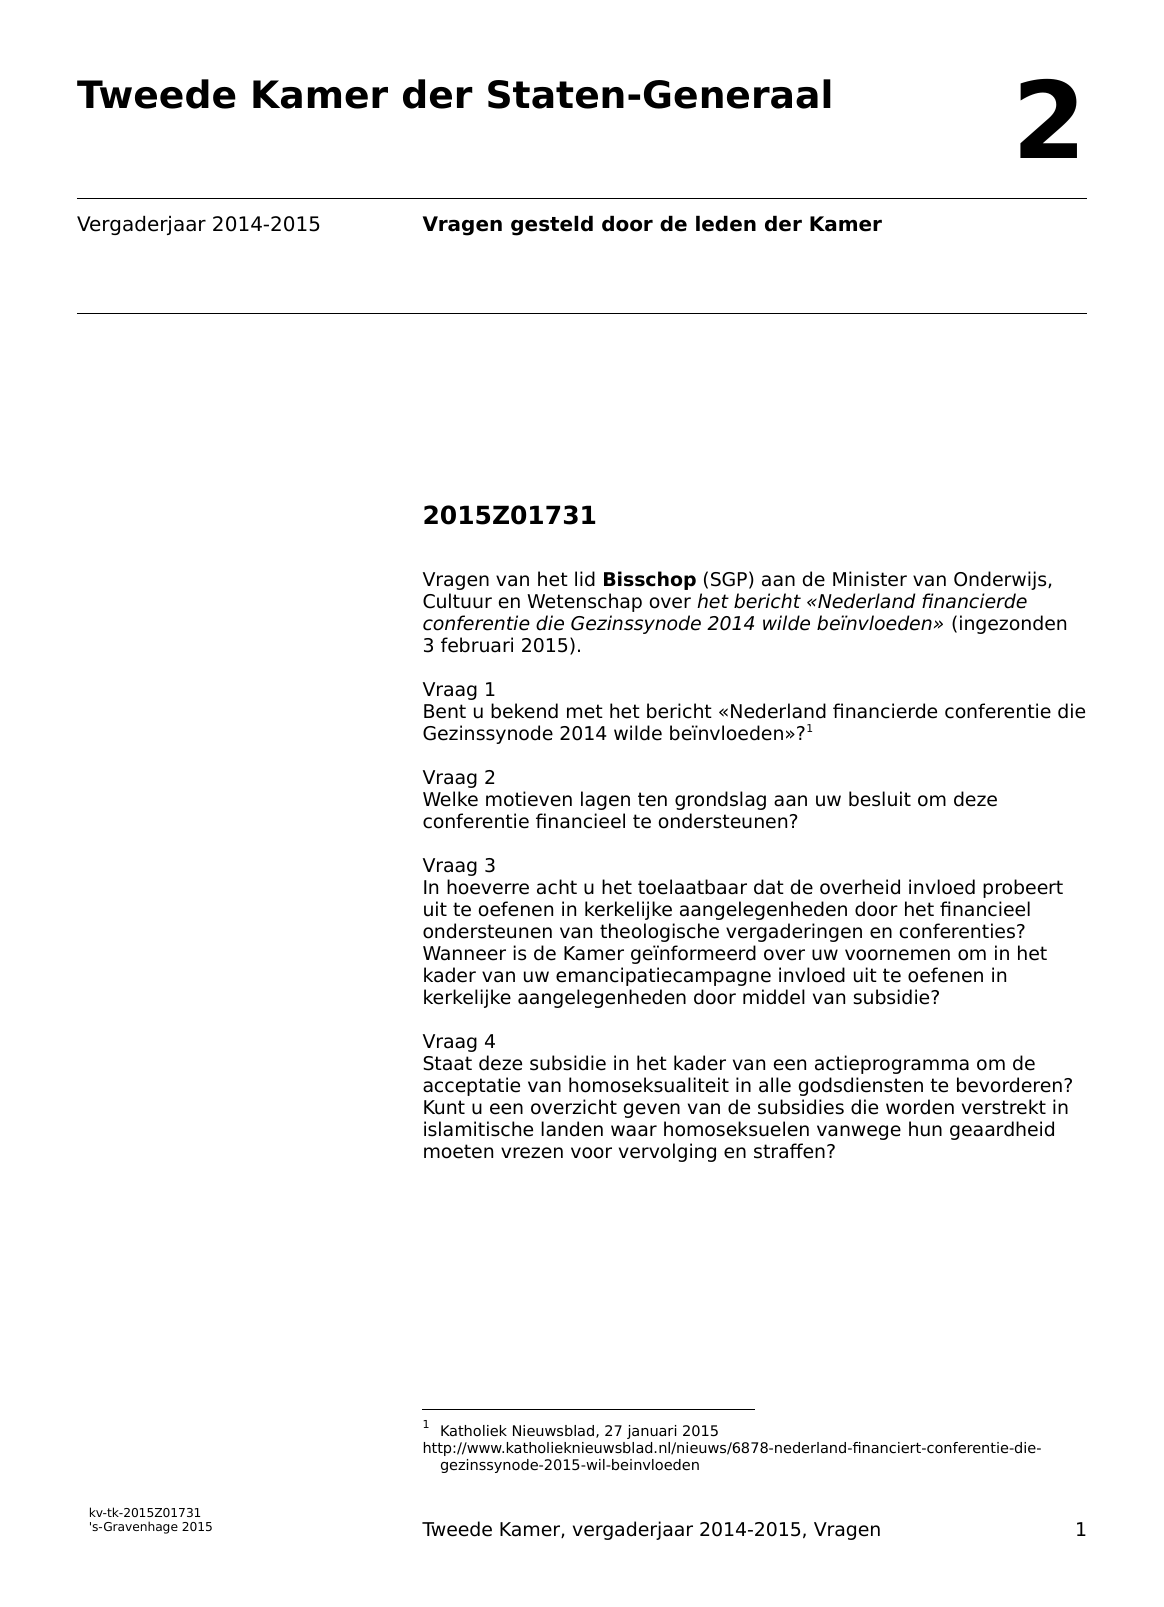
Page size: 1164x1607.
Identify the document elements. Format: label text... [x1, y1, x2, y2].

text kv-tk-2015Z01731 [88, 1506, 323, 1520]
text Staat deze subsidie in het kader van een actieprogramma om de acceptatie van homoseksualiteit in alle godsdiensten te bevorderen? Kunt u een overzicht geven van de subsidies die worden verstrekt in islamitische landen waar homoseksuelen vanwege hun geaardheid moeten vrezen voor vervolging en straffen? [422, 1053, 1087, 1163]
text 's-Gravenhage 2015 [88, 1520, 323, 1534]
text Welke motieven lagen ten grondslag aan uw besluit om deze conferentie financieel te ondersteunen? [422, 789, 1087, 833]
table_header 2 [886, 59, 1087, 198]
text 2015Z01731 [422, 501, 1087, 531]
text Vraag 2 [422, 767, 1087, 789]
text Vraag 3 [422, 855, 1087, 877]
text http://www.katholieknieuwsblad.nl/nieuws/6878-nederland-financiert-conferentie-die-gezinssynode-2015-wil-beinvloeden [422, 1441, 1087, 1474]
text Vraag 4 [422, 1031, 1087, 1053]
text Bent u bekend met het bericht «Nederland financierde conferentie die Gezinssynode 2014 wilde beïnvloeden»? [422, 701, 1087, 745]
table_cell Vragen gesteld door de leden der Kamer [422, 199, 1087, 313]
text Vragen van het lid Bisschop (SGP) aan de Minister van Onderwijs, Cultuur en Wetenschap over het bericht «Nederland financierde conferentie die Gezinssynode 2014 wilde beïnvloeden» (ingezonden 3 februari 2015). [422, 569, 1087, 657]
text Vraag 1 [422, 679, 1087, 701]
table_header Tweede Kamer der Staten-Generaal [77, 59, 886, 198]
text Katholiek Nieuwsblad, 27 januari 2015 [422, 1418, 1087, 1441]
table_cell Vergaderjaar 2014-2015 [77, 199, 422, 313]
text In hoeverre acht u het toelaatbaar dat de overheid invloed probeert uit te oefenen in kerkelijke aangelegenheden door het financieel ondersteunen van theologische vergaderingen en conferenties? Wanneer is de Kamer geïnformeerd over uw voornemen om in het kader van uw emancipatiecampagne invloed uit te oefenen in kerkelijke aangelegenheden door middel van subsidie? [422, 877, 1087, 1009]
